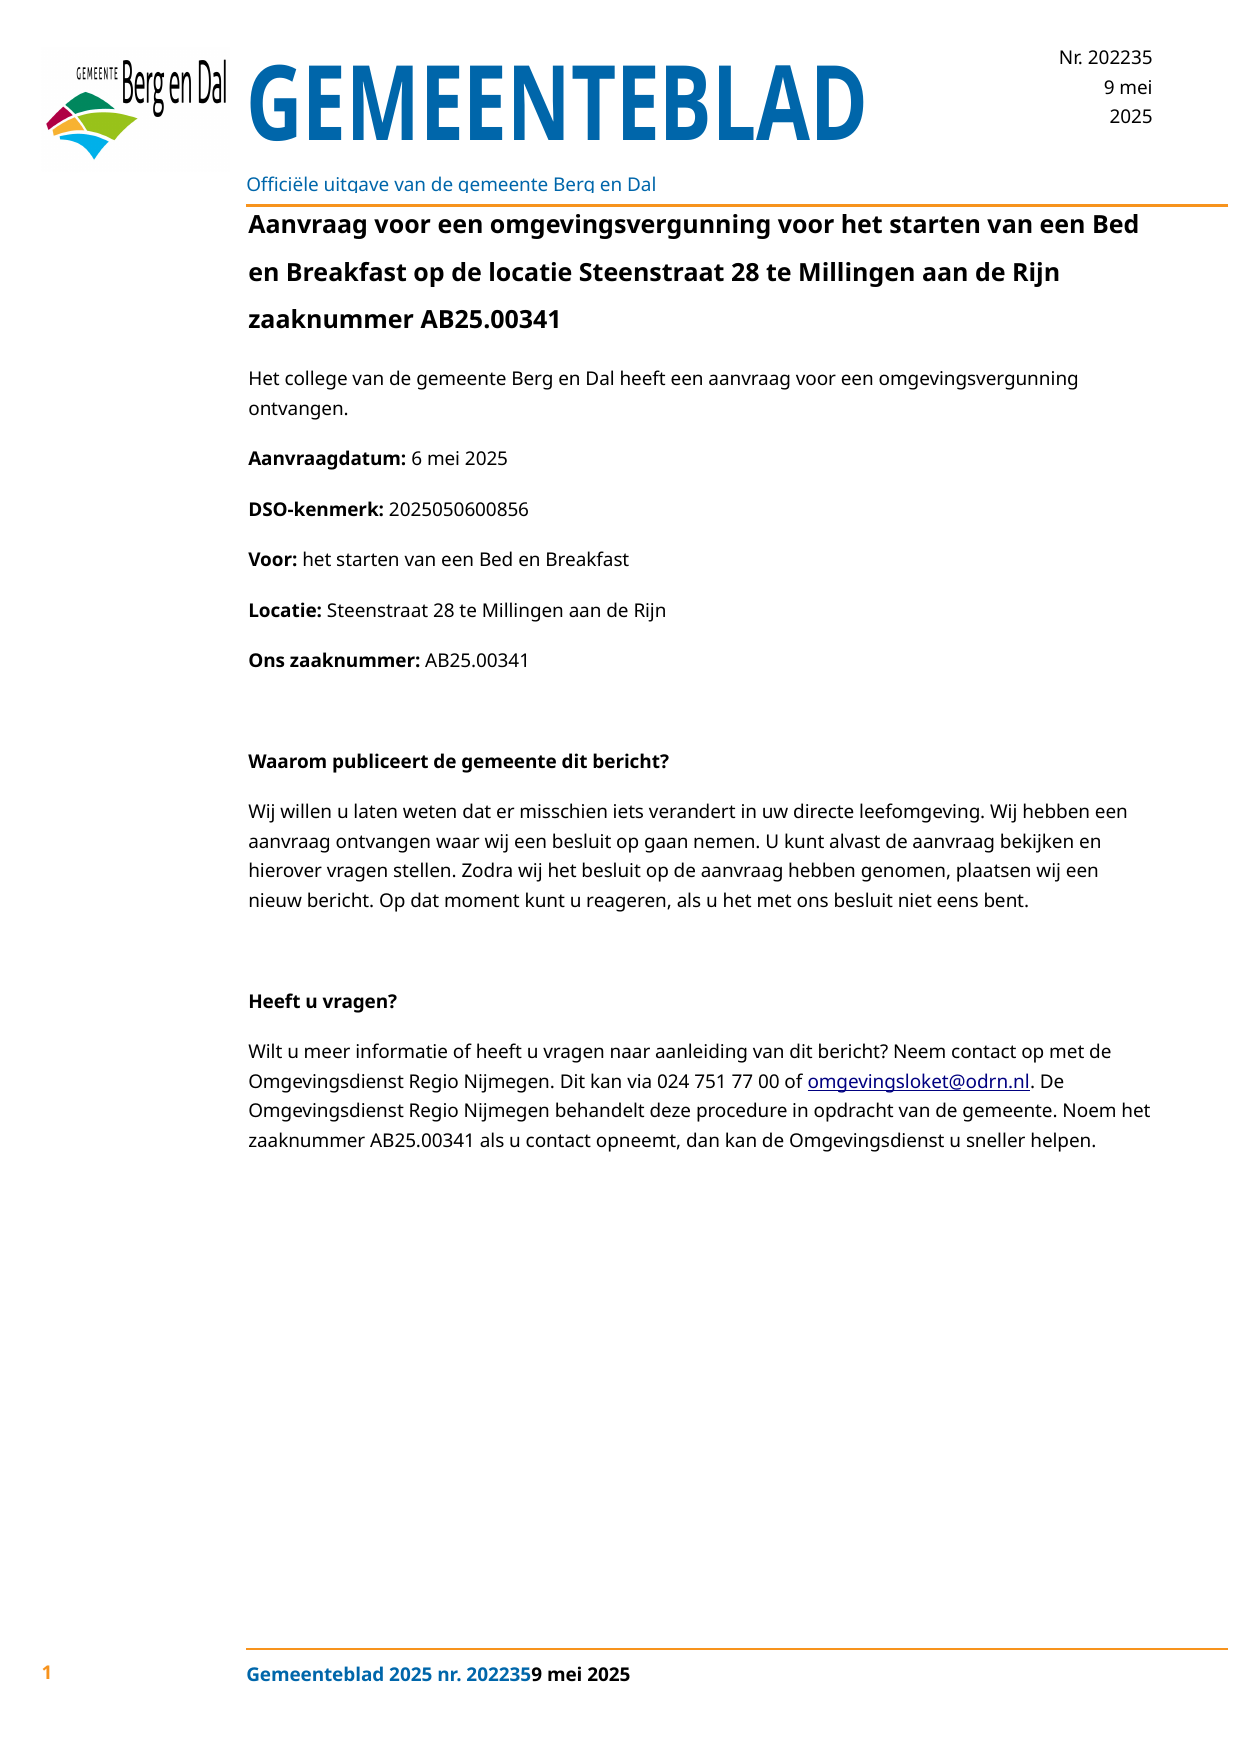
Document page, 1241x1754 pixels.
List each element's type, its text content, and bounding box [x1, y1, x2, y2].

text Wij willen u laten weten dat er misschien iets verandert in uw directe leefomgeving. Wij hebben een aanvraag ontvangen waar wij een besluit op gaan nemen. U kunt alvast de aanvraag bekijken en hierover vragen stellen. Zodra wij het besluit op de aanvraag hebben genomen, plaatsen wij een nieuw bericht. Op dat moment kunt u reageren, als u het met ons besluit niet eens bent. [248, 798, 1152, 913]
text Heeft u vragen? [248, 988, 1152, 1014]
text Locatie: Steenstraat 28 te Millingen aan de Rijn [248, 597, 1152, 622]
text Wilt u meer informatie of heeft u vragen naar aanleiding van dit bericht? Neem contact op met de Omgevingsdienst Regio Nijmegen. Dit kan via 024 751 77 00 of omgevingsloket@odrn.nl. De Omgevingsdienst Regio Nijmegen behandelt deze procedure in opdracht van de gemeente. Noem het zaaknummer AB25.00341 als u contact opneemt, dan kan de Omgevingsdienst u sneller helpen. [248, 1038, 1152, 1153]
text Het college van de gemeente Berg en Dal heeft een aanvraag voor een omgevingsvergunning ontvangen. [248, 366, 1152, 421]
text Waarom publiceert de gemeente dit bericht? [248, 748, 1152, 774]
text Voor: het starten van een Bed en Breakfast [248, 546, 1152, 572]
text Aanvraag voor een omgevingsvergunning voor het starten van een Bed en Breakfast op de locatie Steenstraat 28 te Millingen aan de Rijn zaaknummer AB25.00341 [248, 207, 1152, 336]
picture [41, 47, 231, 172]
text DSO-kenmerk: 2025050600856 [248, 496, 1152, 522]
text Ons zaaknummer: AB25.00341 [248, 647, 1152, 673]
text Aanvraagdatum: 6 mei 2025 [248, 446, 1152, 471]
